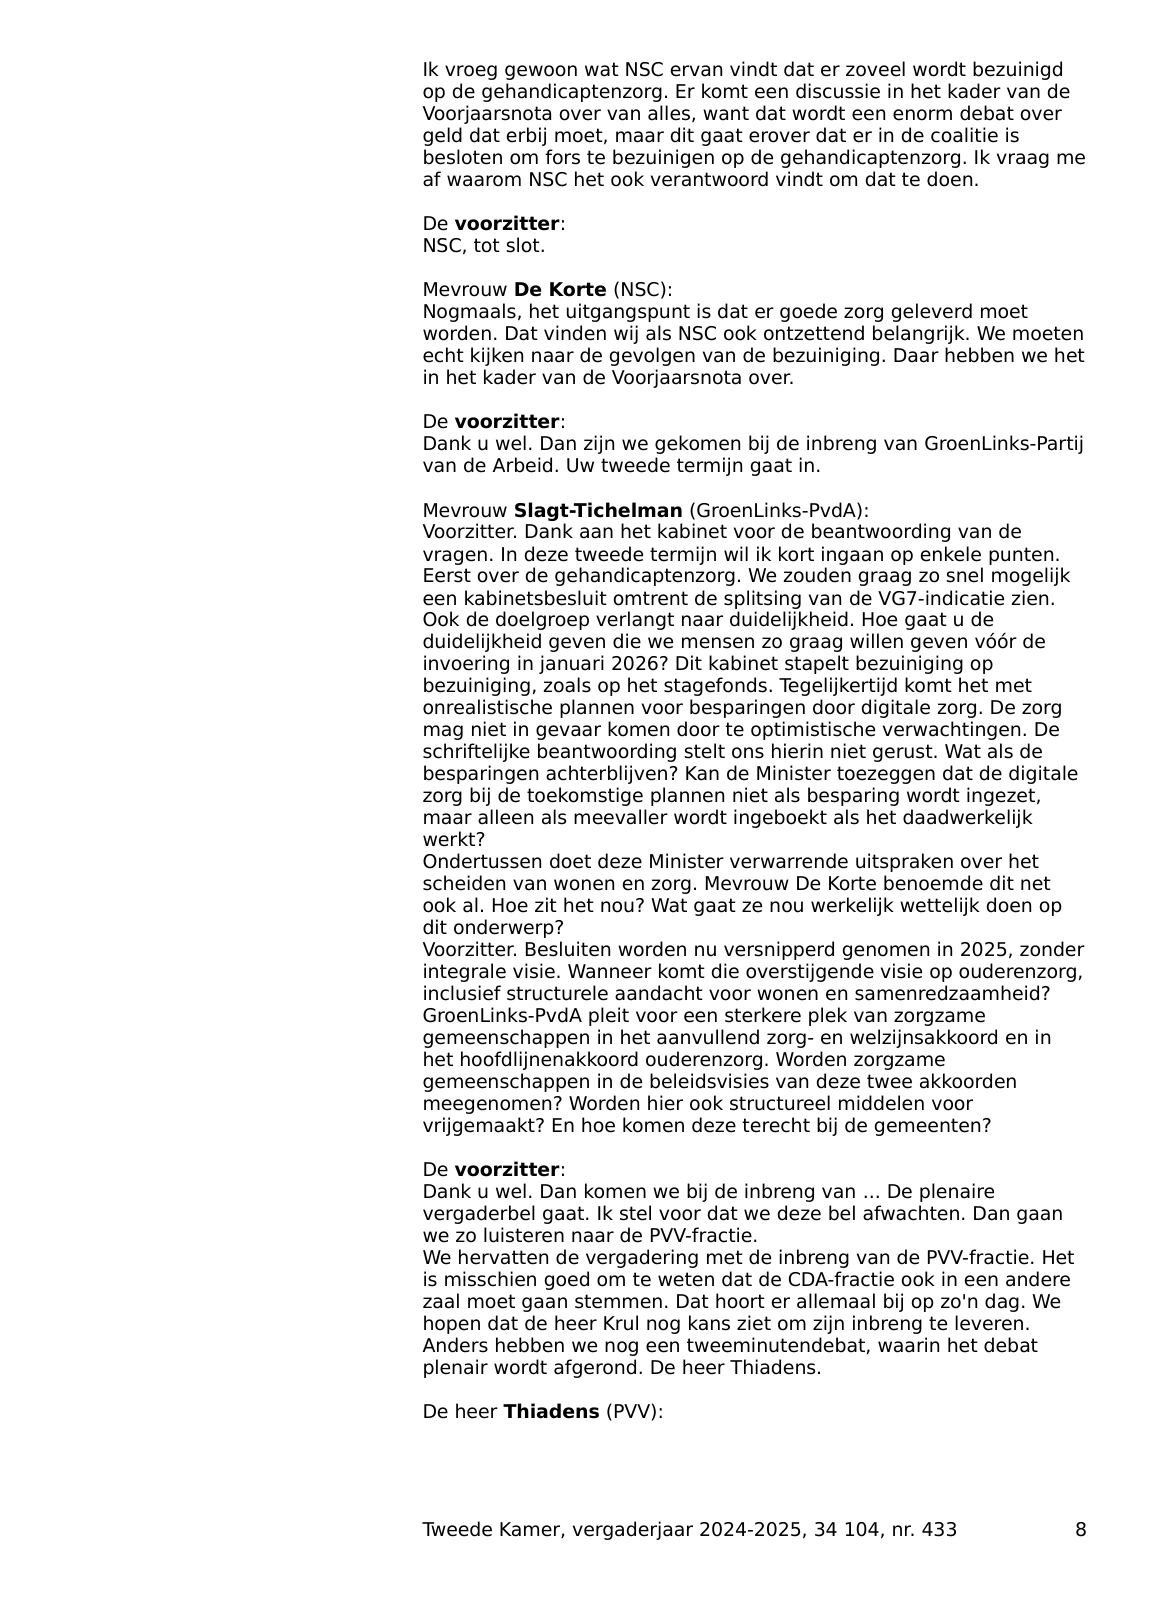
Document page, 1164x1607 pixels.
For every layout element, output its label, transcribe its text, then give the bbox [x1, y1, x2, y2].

text Dank u wel. Dan komen we bij de inbreng van ... De plenaire vergaderbel gaat. Ik stel voor dat we deze bel afwachten. Dan gaan we zo luisteren naar de PVV-fractie. [422, 1181, 1087, 1247]
text Mevrouw Slagt-Tichelman (GroenLinks-PvdA): [422, 499, 1087, 521]
text Eerst over de gehandicaptenzorg. We zouden graag zo snel mogelijk een kabinetsbesluit omtrent de splitsing van de VG7-indicatie zien. Ook de doelgroep verlangt naar duidelijkheid. Hoe gaat u de duidelijkheid geven die we mensen zo graag willen geven vóór de invoering in januari 2026? Dit kabinet stapelt bezuiniging op bezuiniging, zoals op het stagefonds. Tegelijkertijd komt het met onrealistische plannen voor besparingen door digitale zorg. De zorg mag niet in gevaar komen door te optimistische verwachtingen. De schriftelijke beantwoording stelt ons hierin niet gerust. Wat als de besparingen achterblijven? Kan de Minister toezeggen dat de digitale zorg bij de toekomstige plannen niet als besparing wordt ingezet, maar alleen als meevaller wordt ingeboekt als het daadwerkelijk werkt? [422, 565, 1087, 851]
text De voorzitter: [422, 213, 1087, 235]
text Ondertussen doet deze Minister verwarrende uitspraken over het scheiden van wonen en zorg. Mevrouw De Korte benoemde dit net ook al. Hoe zit het nou? Wat gaat ze nou werkelijk wettelijk doen op dit onderwerp? [422, 851, 1087, 939]
text Voorzitter. Dank aan het kabinet voor de beantwoording van de vragen. In deze tweede termijn wil ik kort ingaan op enkele punten. [422, 521, 1087, 565]
text We hervatten de vergadering met de inbreng van de PVV-fractie. Het is misschien goed om te weten dat de CDA-fractie ook in een andere zaal moet gaan stemmen. Dat hoort er allemaal bij op zo'n dag. We hopen dat de heer Krul nog kans ziet om zijn inbreng te leveren. Anders hebben we nog een tweeminutendebat, waarin het debat plenair wordt afgerond. De heer Thiadens. [422, 1247, 1087, 1379]
text De voorzitter: [422, 1159, 1087, 1181]
text NSC, tot slot. [422, 235, 1087, 257]
text Nogmaals, het uitgangspunt is dat er goede zorg geleverd moet worden. Dat vinden wij als NSC ook ontzettend belangrijk. We moeten echt kijken naar de gevolgen van de bezuiniging. Daar hebben we het in het kader van de Voorjaarsnota over. [422, 301, 1087, 389]
text De heer Thiadens (PVV): [422, 1401, 1087, 1423]
text Mevrouw De Korte (NSC): [422, 279, 1087, 301]
text Voorzitter. Besluiten worden nu versnipperd genomen in 2025, zonder integrale visie. Wanneer komt die overstijgende visie op ouderenzorg, inclusief structurele aandacht voor wonen en samenredzaamheid? GroenLinks-PvdA pleit voor een sterkere plek van zorgzame gemeenschappen in het aanvullend zorg- en welzijnsakkoord en in het hoofdlijnenakkoord ouderenzorg. Worden zorgzame gemeenschappen in de beleidsvisies van deze twee akkoorden meegenomen? Worden hier ook structureel middelen voor vrijgemaakt? En hoe komen deze terecht bij de gemeenten? [422, 939, 1087, 1137]
text De voorzitter: [422, 411, 1087, 433]
text Dank u wel. Dan zijn we gekomen bij de inbreng van GroenLinks-Partij van de Arbeid. Uw tweede termijn gaat in. [422, 433, 1087, 477]
text Ik vroeg gewoon wat NSC ervan vindt dat er zoveel wordt bezuinigd op de gehandicaptenzorg. Er komt een discussie in het kader van de Voorjaarsnota over van alles, want dat wordt een enorm debat over geld dat erbij moet, maar dit gaat erover dat er in de coalitie is besloten om fors te bezuinigen op de gehandicaptenzorg. Ik vraag me af waarom NSC het ook verantwoord vindt om dat te doen. [422, 59, 1087, 191]
